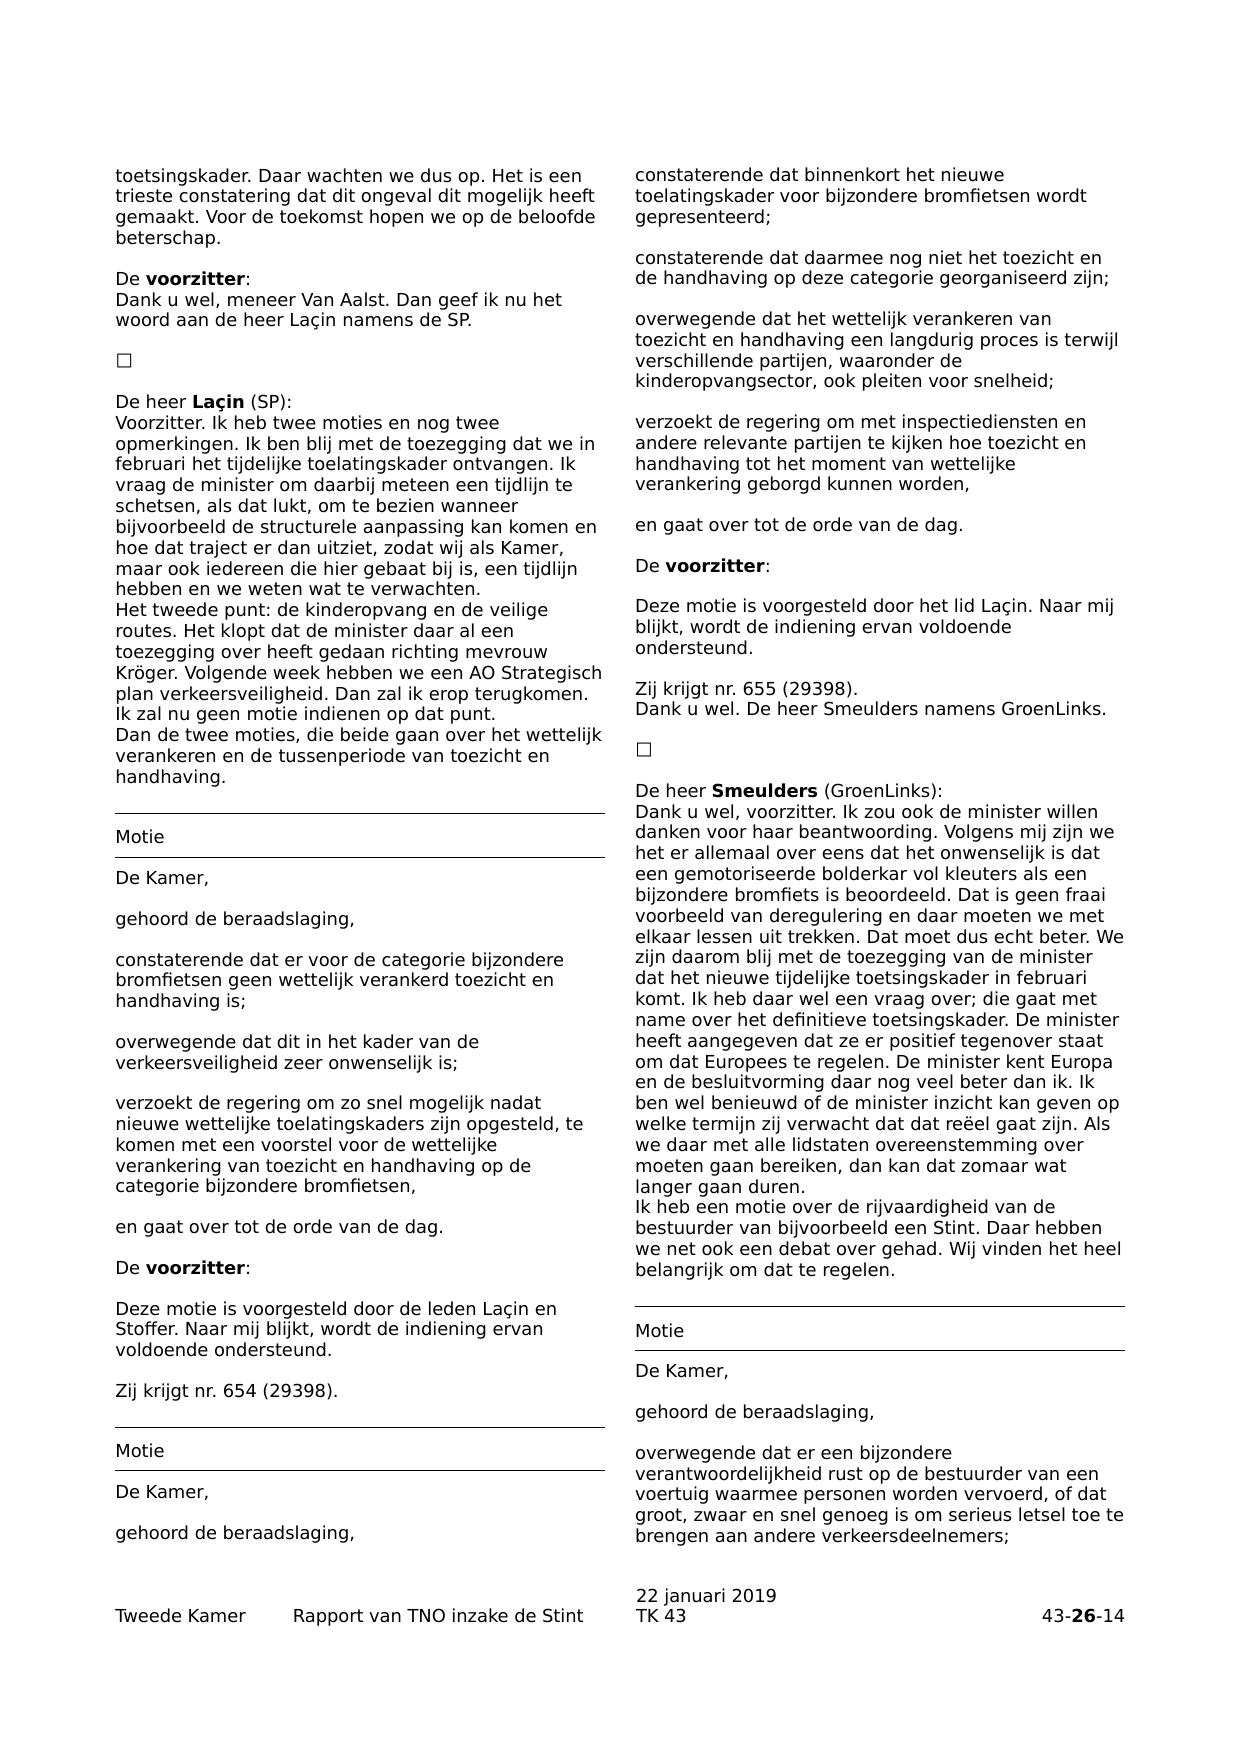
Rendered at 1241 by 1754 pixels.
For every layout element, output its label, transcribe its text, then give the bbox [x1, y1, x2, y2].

text Dank u wel, voorzitter. Ik zou ook de minister willen danken voor haar beantwoording. Volgens mij zijn we het er allemaal over eens dat het onwenselijk is dat een gemotoriseerde bolderkar vol kleuters als een bijzondere bromfiets is beoordeeld. Dat is geen fraai voorbeeld van deregulering en daar moeten we met elkaar lessen uit trekken. Dat moet dus echt beter. We zijn daarom blij met de toezegging van de minister dat het nieuwe tijdelijke toetsingskader in februari komt. Ik heb daar wel een vraag over; die gaat met name over het definitieve toetsingskader. De minister heeft aangegeven dat ze er positief tegenover staat om dat Europees te regelen. De minister kent Europa en de besluitvorming daar nog veel beter dan ik. Ik ben wel benieuwd of de minister inzicht kan geven op welke termijn zij verwacht dat dat reëel gaat zijn. Als we daar met alle lidstaten overeenstemming over moeten gaan bereiken, dan kan dat zomaar wat langer gaan duren. [635, 801, 1125, 1197]
text De Kamer, [635, 1361, 1125, 1382]
text overwegende dat dit in het kader van de verkeersveiligheid zeer onwenselijk is; [115, 1032, 605, 1073]
text overwegende dat het wettelijk verankeren van toezicht en handhaving een langdurig proces is terwijl verschillende partijen, waaronder de kinderopvangsector, ook pleiten voor snelheid; [635, 309, 1125, 392]
text De voorzitter: [115, 1258, 605, 1278]
text De Kamer, [115, 1482, 605, 1503]
text Dank u wel, meneer Van Aalst. Dan geef ik nu het woord aan de heer Laçin namens de SP. [115, 289, 605, 331]
text De voorzitter: [115, 269, 605, 289]
text Ik heb een motie over de rijvaardigheid van de bestuurder van bijvoorbeeld een Stint. Daar hebben we net ook een debat over gehad. Wij vinden het heel belangrijk om dat te regelen. [635, 1197, 1125, 1281]
text verzoekt de regering om met inspectiediensten en andere relevante partijen te kijken hoe toezicht en handhaving tot het moment van wettelijke verankering geborgd kunnen worden, [635, 412, 1125, 495]
text Zij krijgt nr. 655 (29398). [635, 678, 1125, 699]
text ⬜ [635, 740, 1125, 761]
text overwegende dat er een bijzondere verantwoordelijkheid rust op de bestuurder van een voertuig waarmee personen worden vervoerd, of dat groot, zwaar en snel genoeg is om serieus letsel toe te brengen aan andere verkeersdeelnemers; [635, 1443, 1125, 1546]
text Motie [635, 1321, 1125, 1341]
text gehoord de beraadslaging, [115, 1523, 605, 1543]
text constaterende dat er voor de categorie bijzondere bromfietsen geen wettelijk verankerd toezicht en handhaving is; [115, 949, 605, 1012]
text gehoord de beraadslaging, [115, 909, 605, 929]
text toetsingskader. Daar wachten we dus op. Het is een trieste constatering dat dit ongeval dit mogelijk heeft gemaakt. Voor de toekomst hopen we op de beloofde beterschap. [115, 165, 605, 249]
text Dank u wel. De heer Smeulders namens GroenLinks. [635, 699, 1125, 720]
text verzoekt de regering om zo snel mogelijk nadat nieuwe wettelijke toelatingskaders zijn opgesteld, te komen met een voorstel voor de wettelijke verankering van toezicht en handhaving op de categorie bijzondere bromfietsen, [115, 1093, 605, 1197]
text Dan de twee moties, die beide gaan over het wettelijk verankeren en de tussenperiode van toezicht en handhaving. [115, 725, 605, 787]
text en gaat over tot de orde van de dag. [115, 1217, 605, 1238]
text ⬜ [115, 351, 605, 372]
text Deze motie is voorgesteld door het lid Laçin. Naar mij blijkt, wordt de indiening ervan voldoende ondersteund. [635, 596, 1125, 658]
text en gaat over tot de orde van de dag. [635, 515, 1125, 536]
text Zij krijgt nr. 654 (29398). [115, 1381, 605, 1401]
text Motie [115, 1441, 605, 1462]
text gehoord de beraadslaging, [635, 1402, 1125, 1423]
text Deze motie is voorgesteld door de leden Laçin en Stoffer. Naar mij blijkt, wordt de indiening ervan voldoende ondersteund. [115, 1298, 605, 1361]
text constaterende dat binnenkort het nieuwe toelatingskader voor bijzondere bromfietsen wordt gepresenteerd; [635, 165, 1125, 227]
text Motie [115, 827, 605, 848]
text De heer Smeulders (GroenLinks): [635, 781, 1125, 801]
text constaterende dat daarmee nog niet het toezicht en de handhaving op deze categorie georganiseerd zijn; [635, 247, 1125, 289]
text De voorzitter: [635, 556, 1125, 576]
text De Kamer, [115, 868, 605, 889]
text Het tweede punt: de kinderopvang en de veilige routes. Het klopt dat de minister daar al een toezegging over heeft gedaan richting mevrouw Kröger. Volgende week hebben we een AO Strategisch plan verkeersveiligheid. Dan zal ik erop terugkomen. Ik zal nu geen motie indienen op dat punt. [115, 600, 605, 725]
text Voorzitter. Ik heb twee moties en nog twee opmerkingen. Ik ben blij met de toezegging dat we in februari het tijdelijke toelatingskader ontvangen. Ik vraag de minister om daarbij meteen een tijdlijn te schetsen, als dat lukt, om te bezien wanneer bijvoorbeeld de structurele aanpassing kan komen en hoe dat traject er dan uitziet, zodat wij als Kamer, maar ook iedereen die hier gebaat bij is, een tijdlijn hebben en we weten wat te verwachten. [115, 412, 605, 600]
text De heer Laçin (SP): [115, 392, 605, 412]
